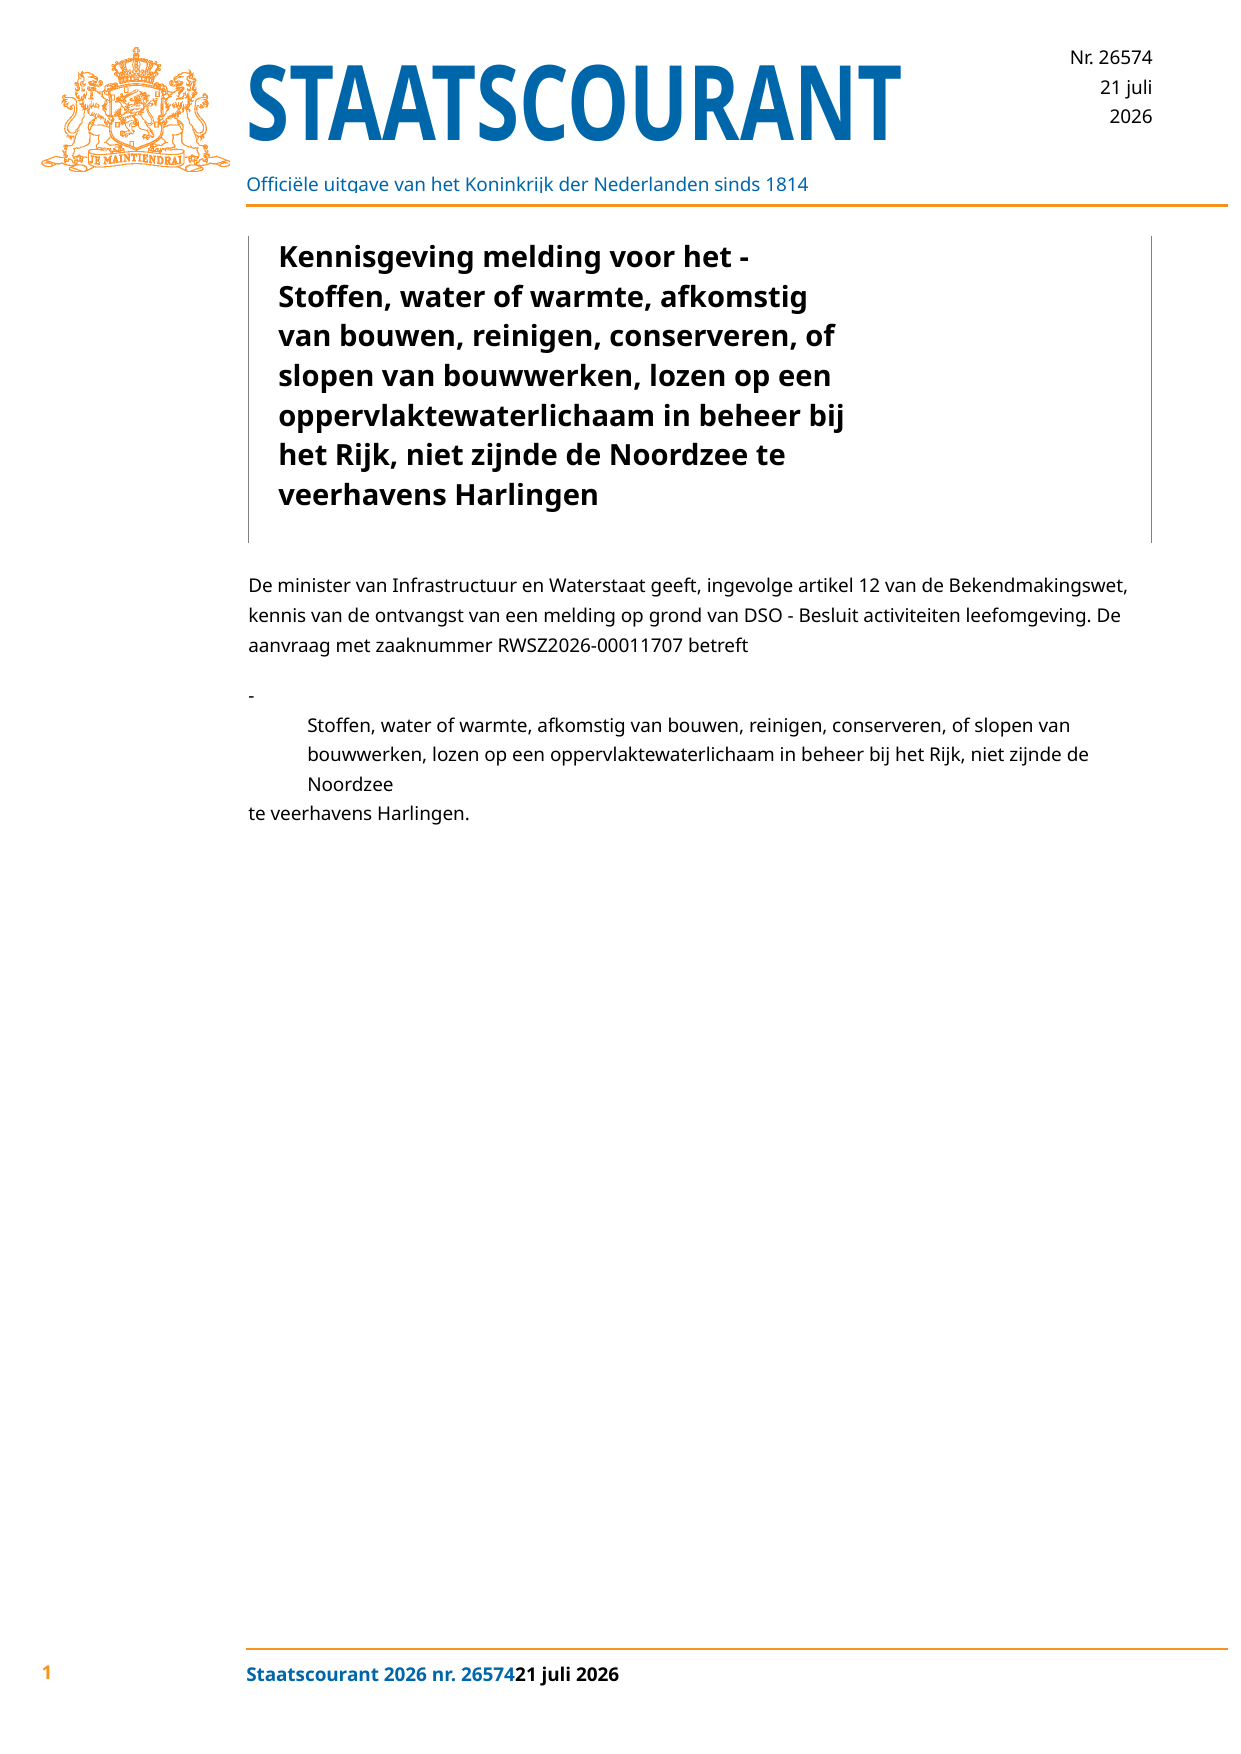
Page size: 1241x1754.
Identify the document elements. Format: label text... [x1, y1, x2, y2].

list Stoffen, water of warmte, afkomstig van bouwen, reinigen, conserveren, of slopen van bouwwerken, lozen op een oppervlaktewaterlichaam in beheer bij het Rijk, niet zijnde de Noordzee [248, 712, 1152, 797]
table_header Kennisgeving melding voor het -Stoffen, water of warmte, afkomstig van bouwen, reinigen, conserveren, of slopen van bouwwerken, lozen op een oppervlaktewaterlichaam in beheer bij het Rijk, niet zijnde de Noordzee te veerhavens Harlingen [249, 236, 850, 543]
table_header [1090, 236, 1151, 413]
text te veerhavens Harlingen. [248, 801, 1152, 826]
table_header [850, 414, 1151, 543]
picture [41, 47, 231, 172]
text De minister van Infrastructuur en Waterstaat geeft, ingevolge artikel 12 van de Bekendmakingswet, kennis van de ontvangst van een melding op grond van DSO - Besluit activiteiten leefomgeving. De aanvraag met zaaknummer RWSZ2026-00011707 betreft [248, 573, 1152, 658]
table_header [850, 236, 912, 413]
picture [912, 236, 1090, 414]
